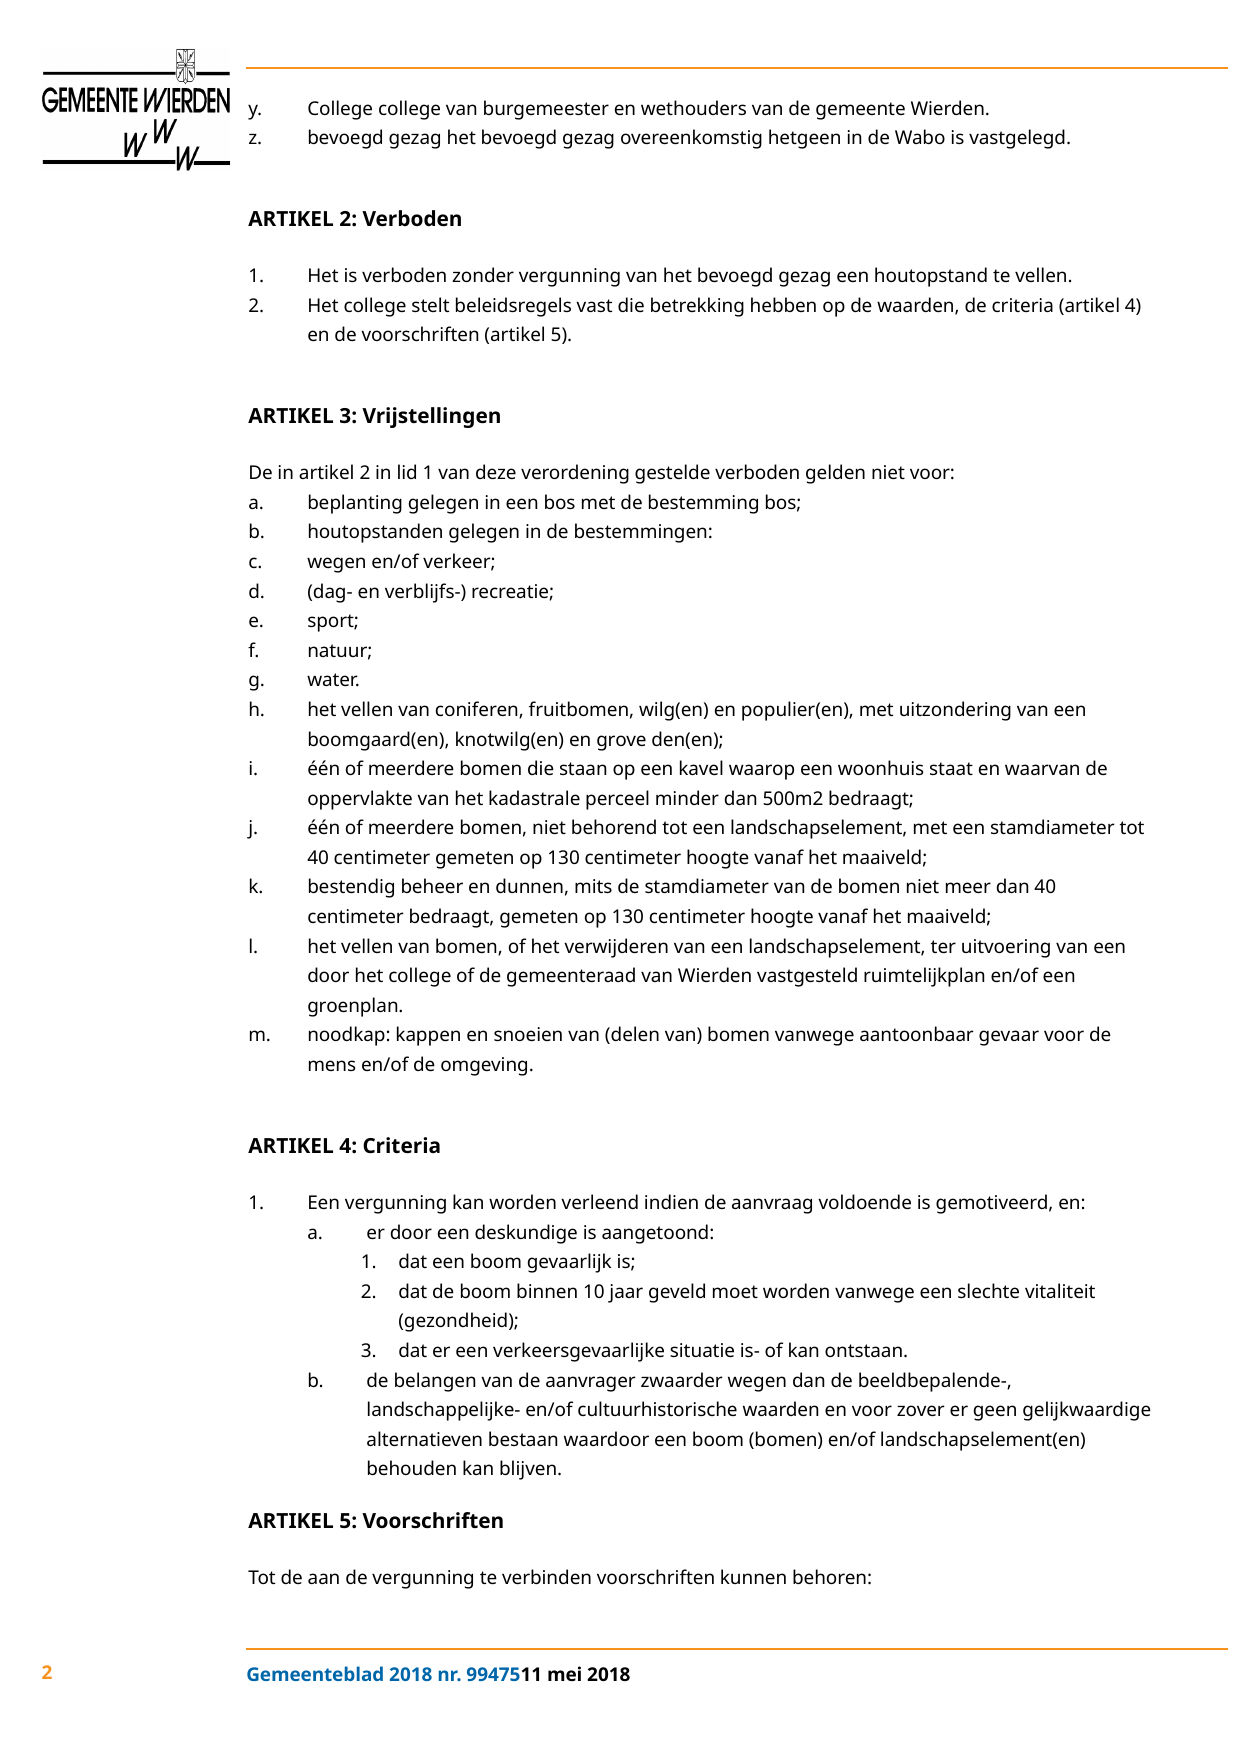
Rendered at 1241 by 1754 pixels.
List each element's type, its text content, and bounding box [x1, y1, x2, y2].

list Het college stelt beleidsregels vast die betrekking hebben op de waarden, de criteria (artikel 4) en de voorschriften (artikel 5). [248, 292, 1152, 347]
picture [41, 47, 231, 172]
list houtopstanden gelegen in de bestemmingen: [248, 519, 1152, 544]
list bevoegd gezag het bevoegd gezag overeenkomstig hetgeen in de Wabo is vastgelegd. [248, 124, 1152, 150]
list één of meerdere bomen die staan op een kavel waarop een woonhuis staat en waarvan de oppervlakte van het kadastrale perceel minder dan 500m2 bedraagt; [248, 755, 1152, 811]
text De in artikel 2 in lid 1 van deze verordening gestelde verboden gelden niet voor: [248, 459, 1152, 485]
list dat de boom binnen 10 jaar geveld moet worden vanwege een slechte vitaliteit (gezondheid); [361, 1278, 1152, 1333]
list het vellen van bomen, of het verwijderen van een landschapselement, ter uitvoering van een door het college of de gemeenteraad van Wierden vastgesteld ruimtelijkplan en/of een groenplan. [248, 933, 1152, 1018]
list Het is verboden zonder vergunning van het bevoegd gezag een houtopstand te vellen. [248, 262, 1152, 288]
list één of meerdere bomen, niet behorend tot een landschapselement, met een stamdiameter tot 40 centimeter gemeten op 130 centimeter hoogte vanaf het maaiveld; [248, 814, 1152, 870]
list water. [248, 667, 1152, 692]
list noodkap: kappen en snoeien van (delen van) bomen vanwege aantoonbaar gevaar voor de mens en/of de omgeving. [248, 1022, 1152, 1077]
list sport; [248, 607, 1152, 633]
list beplanting gelegen in een bos met de bestemming bos; [248, 489, 1152, 515]
text ARTIKEL 4: Criteria [248, 1131, 1152, 1160]
list het vellen van coniferen, fruitbomen, wilg(en) en populier(en), met uitzondering van een boomgaard(en), knotwilg(en) en grove den(en); [248, 696, 1152, 752]
list de belangen van de aanvrager zwaarder wegen dan de beeldbepalende-, landschappelijke- en/of cultuurhistorische waarden en voor zover er geen gelijkwaardige alternatieven bestaan waardoor een boom (bomen) en/of landschapselement(en) behouden kan blijven. [307, 1367, 1152, 1481]
list College college van burgemeester en wethouders van de gemeente Wierden. [248, 95, 1152, 121]
text ARTIKEL 5: Voorschriften [248, 1506, 1152, 1534]
list er door een deskundige is aangetoond: [307, 1219, 1152, 1244]
list wegen en/of verkeer; [248, 548, 1152, 574]
list dat er een verkeersgevaarlijke situatie is- of kan ontstaan. [361, 1337, 1152, 1363]
list natuur; [248, 637, 1152, 663]
list dat een boom gevaarlijk is; [361, 1248, 1152, 1274]
text ARTIKEL 3: Vrijstellingen [248, 402, 1152, 430]
list (dag- en verblijfs-) recreatie; [248, 578, 1152, 604]
list Een vergunning kan worden verleend indien de aanvraag voldoende is gemotiveerd, en: [248, 1189, 1152, 1215]
list bestendig beheer en dunnen, mits de stamdiameter van de bomen niet meer dan 40 centimeter bedraagt, gemeten op 130 centimeter hoogte vanaf het maaiveld; [248, 874, 1152, 929]
text ARTIKEL 2: Verboden [248, 204, 1152, 233]
text Tot de aan de vergunning te verbinden voorschriften kunnen behoren: [248, 1564, 1152, 1590]
